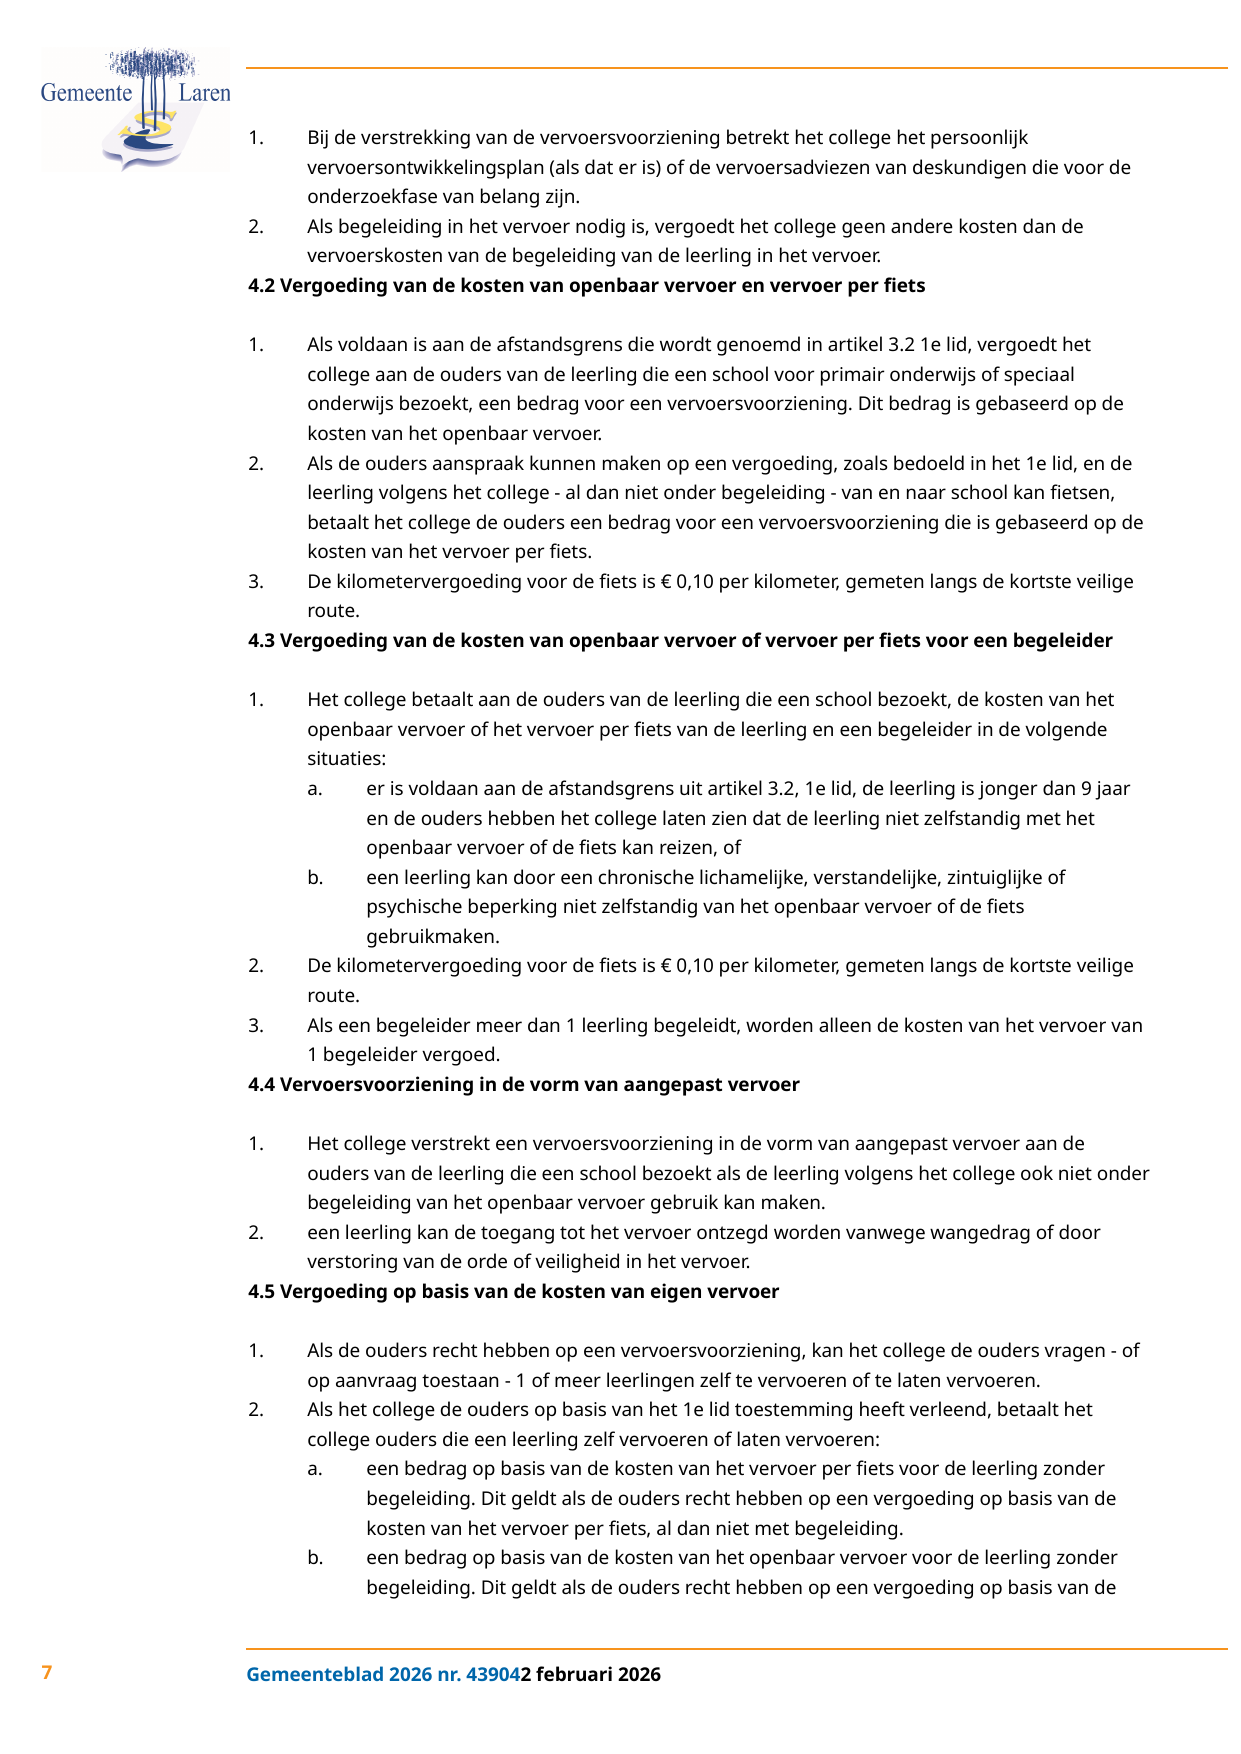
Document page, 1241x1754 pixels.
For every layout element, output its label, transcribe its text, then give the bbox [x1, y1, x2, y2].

picture [41, 47, 231, 172]
list een bedrag op basis van de kosten van het openbaar vervoer voor de leerling zonder begeleiding. Dit geldt als de ouders recht hebben op een vergoeding op basis van de [307, 1544, 1152, 1600]
list Als begeleiding in het vervoer nodig is, vergoedt het college geen andere kosten dan de vervoerskosten van de begeleiding van de leerling in het vervoer. [248, 213, 1152, 268]
list De kilometervergoeding voor de fiets is € 0,10 per kilometer, gemeten langs de kortste veilige route. [248, 568, 1152, 623]
list er is voldaan aan de afstandsgrens uit artikel 3.2, 1e lid, de leerling is jonger dan 9 jaar en de ouders hebben het college laten zien dat de leerling niet zelfstandig met het openbaar vervoer of de fiets kan reizen, of [307, 775, 1152, 860]
list Als het college de ouders op basis van het 1e lid toestemming heeft verleend, betaalt het college ouders die een leerling zelf vervoeren of laten vervoeren: [248, 1396, 1152, 1452]
list De kilometervergoeding voor de fiets is € 0,10 per kilometer, gemeten langs de kortste veilige route. [248, 953, 1152, 1008]
list een leerling kan de toegang tot het vervoer ontzegd worden vanwege wangedrag of door verstoring van de orde of veiligheid in het vervoer. [248, 1219, 1152, 1274]
list Als een begeleider meer dan 1 leerling begeleidt, worden alleen de kosten van het vervoer van 1 begeleider vergoed. [248, 1012, 1152, 1067]
list Als voldaan is aan de afstandsgrens die wordt genoemd in artikel 3.2 1e lid, vergoedt het college aan de ouders van de leerling die een school voor primair onderwijs of speciaal onderwijs bezoekt, een bedrag voor een vervoersvoorziening. Dit bedrag is gebaseerd op de kosten van het openbaar vervoer. [248, 331, 1152, 446]
text 4.4 Vervoersvoorziening in de vorm van aangepast vervoer [248, 1071, 1152, 1097]
text 4.5 Vergoeding op basis van de kosten van eigen vervoer [248, 1278, 1152, 1304]
list Het college verstrekt een vervoersvoorziening in de vorm van aangepast vervoer aan de ouders van de leerling die een school bezoekt als de leerling volgens het college ook niet onder begeleiding van het openbaar vervoer gebruik kan maken. [248, 1130, 1152, 1215]
list een leerling kan door een chronische lichamelijke, verstandelijke, zintuiglijke of psychische beperking niet zelfstandig van het openbaar vervoer of de fiets gebruikmaken. [307, 864, 1152, 949]
list een bedrag op basis van de kosten van het vervoer per fiets voor de leerling zonder begeleiding. Dit geldt als de ouders recht hebben op een vergoeding op basis van de kosten van het vervoer per fiets, al dan niet met begeleiding. [307, 1456, 1152, 1541]
text 4.2 Vergoeding van de kosten van openbaar vervoer en vervoer per fiets [248, 272, 1152, 298]
list Als de ouders recht hebben op een vervoersvoorziening, kan het college de ouders vragen - of op aanvraag toestaan - 1 of meer leerlingen zelf te vervoeren of te laten vervoeren. [248, 1337, 1152, 1393]
text 4.3 Vergoeding van de kosten van openbaar vervoer of vervoer per fiets voor een begeleider [248, 627, 1152, 653]
list Het college betaalt aan de ouders van de leerling die een school bezoekt, de kosten van het openbaar vervoer of het vervoer per fiets van de leerling en een begeleider in de volgende situaties: [248, 686, 1152, 771]
list Als de ouders aanspraak kunnen maken op een vergoeding, zoals bedoeld in het 1e lid, en de leerling volgens het college - al dan niet onder begeleiding - van en naar school kan fietsen, betaalt het college de ouders een bedrag voor een vervoersvoorziening die is gebaseerd op de kosten van het vervoer per fiets. [248, 450, 1152, 564]
list Bij de verstrekking van de vervoersvoorziening betrekt het college het persoonlijk vervoersontwikkelingsplan (als dat er is) of de vervoersadviezen van deskundigen die voor de onderzoekfase van belang zijn. [248, 124, 1152, 209]
